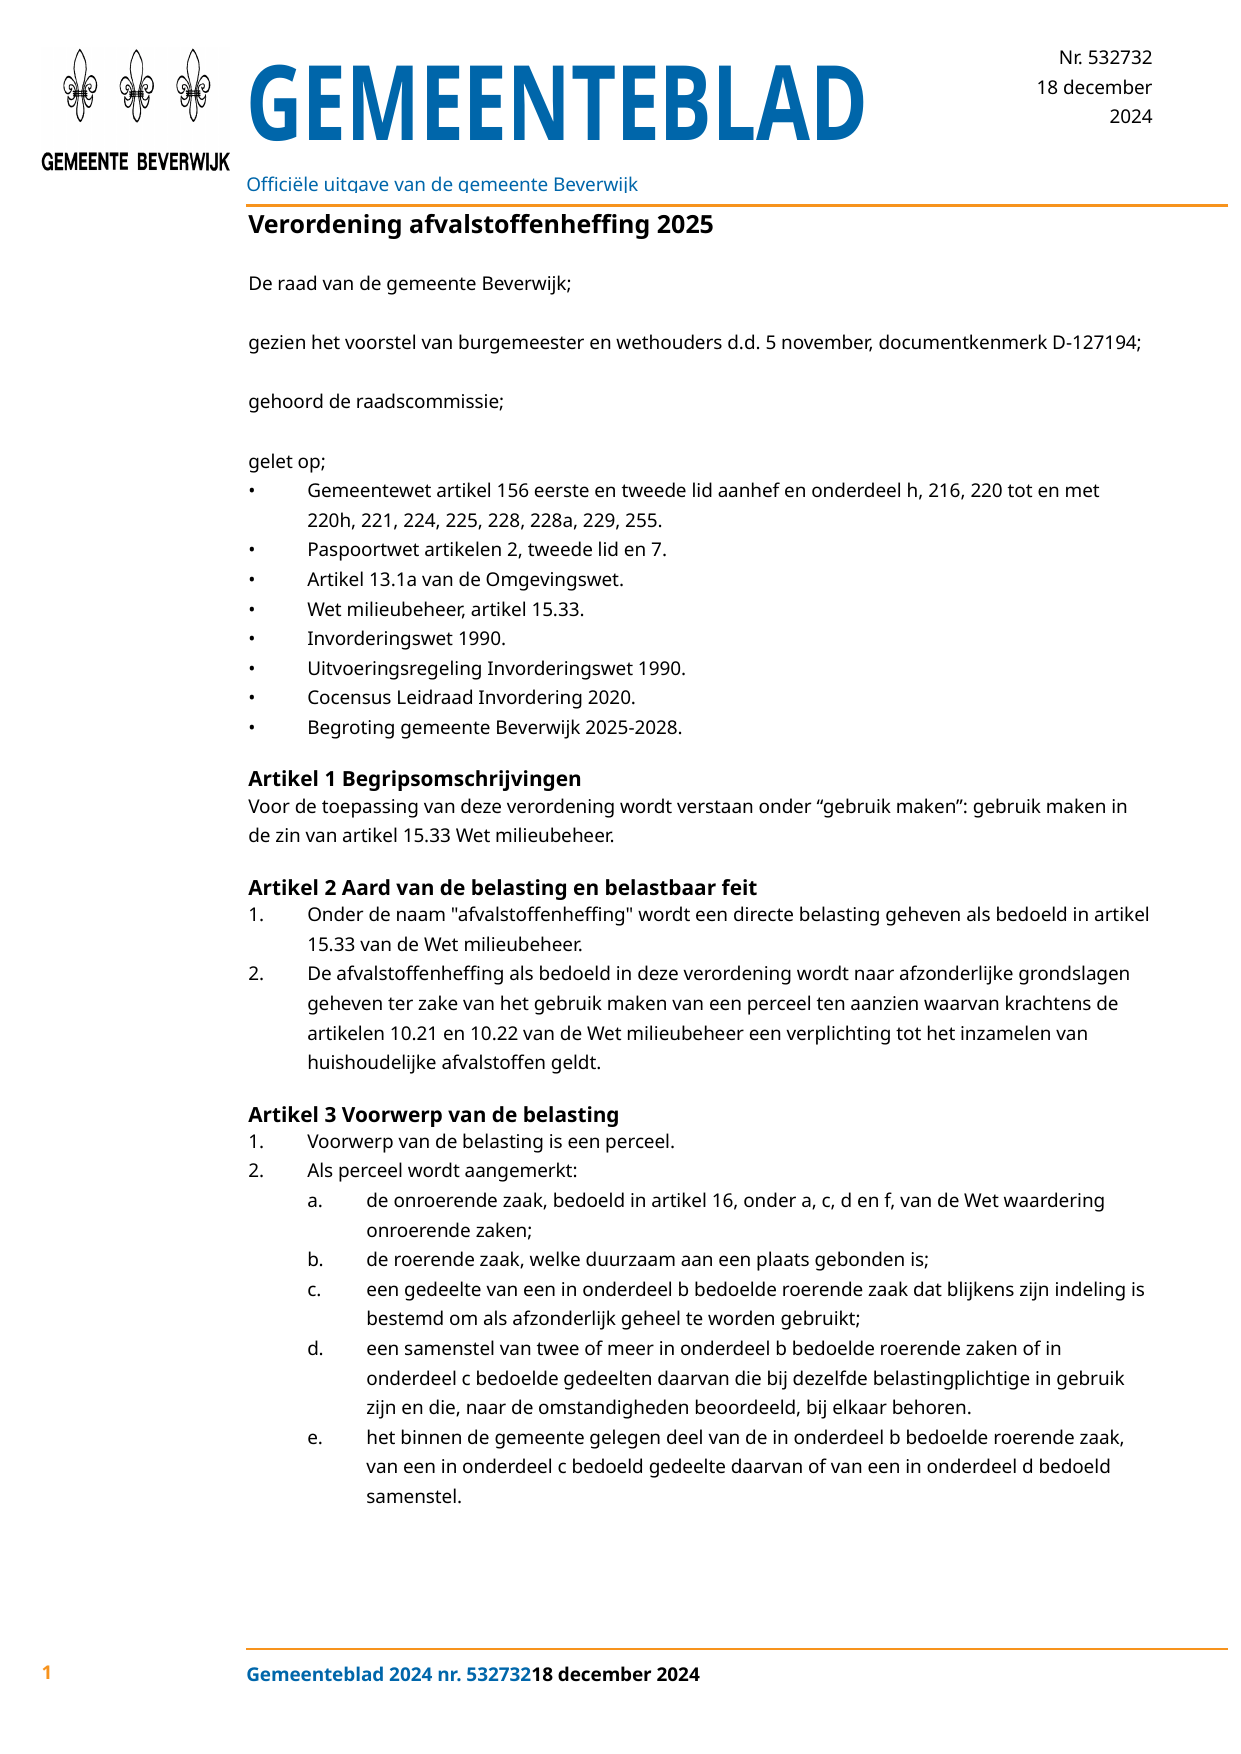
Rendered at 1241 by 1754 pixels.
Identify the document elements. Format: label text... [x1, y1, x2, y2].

text Artikel 2 Aard van de belasting en belastbaar feit [248, 873, 1152, 901]
list Als perceel wordt aangemerkt: [248, 1158, 1152, 1183]
list Gemeentewet artikel 156 eerste en tweede lid aanhef en onderdeel h, 216, 220 tot en met 220h, 221, 224, 225, 228, 228a, 229, 255. [248, 477, 1152, 533]
list Paspoortwet artikelen 2, tweede lid en 7. [248, 537, 1152, 562]
list de roerende zaak, welke duurzaam aan een plaats gebonden is; [307, 1246, 1152, 1272]
list het binnen de gemeente gelegen deel van de in onderdeel b bedoelde roerende zaak, van een in onderdeel c bedoeld gedeelte daarvan of van een in onderdeel d bedoeld samenstel. [307, 1424, 1152, 1509]
list Voorwerp van de belasting is een perceel. [248, 1128, 1152, 1154]
list een gedeelte van een in onderdeel b bedoelde roerende zaak dat blijkens zijn indeling is bestemd om als afzonderlijk geheel te worden gebruikt; [307, 1276, 1152, 1331]
list Cocensus Leidraad Invordering 2020. [248, 684, 1152, 710]
picture [41, 47, 231, 172]
text Artikel 1 Begripsomschrijvingen [248, 764, 1152, 793]
text gelet op; [248, 448, 1152, 473]
text De raad van de gemeente Beverwijk; [248, 270, 1152, 296]
list Artikel 13.1a van de Omgevingswet. [248, 566, 1152, 592]
text gezien het voorstel van burgemeester en wethouders d.d. 5 november, documentkenmerk D-127194; [248, 329, 1152, 355]
text Artikel 3 Voorwerp van de belasting [248, 1100, 1152, 1128]
list Onder de naam "afvalstoffenheffing" wordt een directe belasting geheven als bedoeld in artikel 15.33 van de Wet milieubeheer. [248, 901, 1152, 957]
list Wet milieubeheer, artikel 15.33. [248, 596, 1152, 621]
text gehoord de raadscommissie; [248, 389, 1152, 414]
list Uitvoeringsregeling Invorderingswet 1990. [248, 655, 1152, 681]
list Invorderingswet 1990. [248, 625, 1152, 651]
text Voor de toepassing van deze verordening wordt verstaan onder “gebruik maken”: gebruik maken in de zin van artikel 15.33 Wet milieubeheer. [248, 793, 1152, 848]
list een samenstel van twee of meer in onderdeel b bedoelde roerende zaken of in onderdeel c bedoelde gedeelten daarvan die bij dezelfde belastingplichtige in gebruik zijn en die, naar de omstandigheden beoordeeld, bij elkaar behoren. [307, 1335, 1152, 1420]
list De afvalstoffenheffing als bedoeld in deze verordening wordt naar afzonderlijke grondslagen geheven ter zake van het gebruik maken van een perceel ten aanzien waarvan krachtens de artikelen 10.21 en 10.22 van de Wet milieubeheer een verplichting tot het inzamelen van huishoudelijke afvalstoffen geldt. [248, 961, 1152, 1075]
list Begroting gemeente Beverwijk 2025-2028. [248, 714, 1152, 740]
text Verordening afvalstoffenheffing 2025 [248, 207, 1152, 241]
list de onroerende zaak, bedoeld in artikel 16, onder a, c, d en f, van de Wet waardering onroerende zaken; [307, 1187, 1152, 1243]
